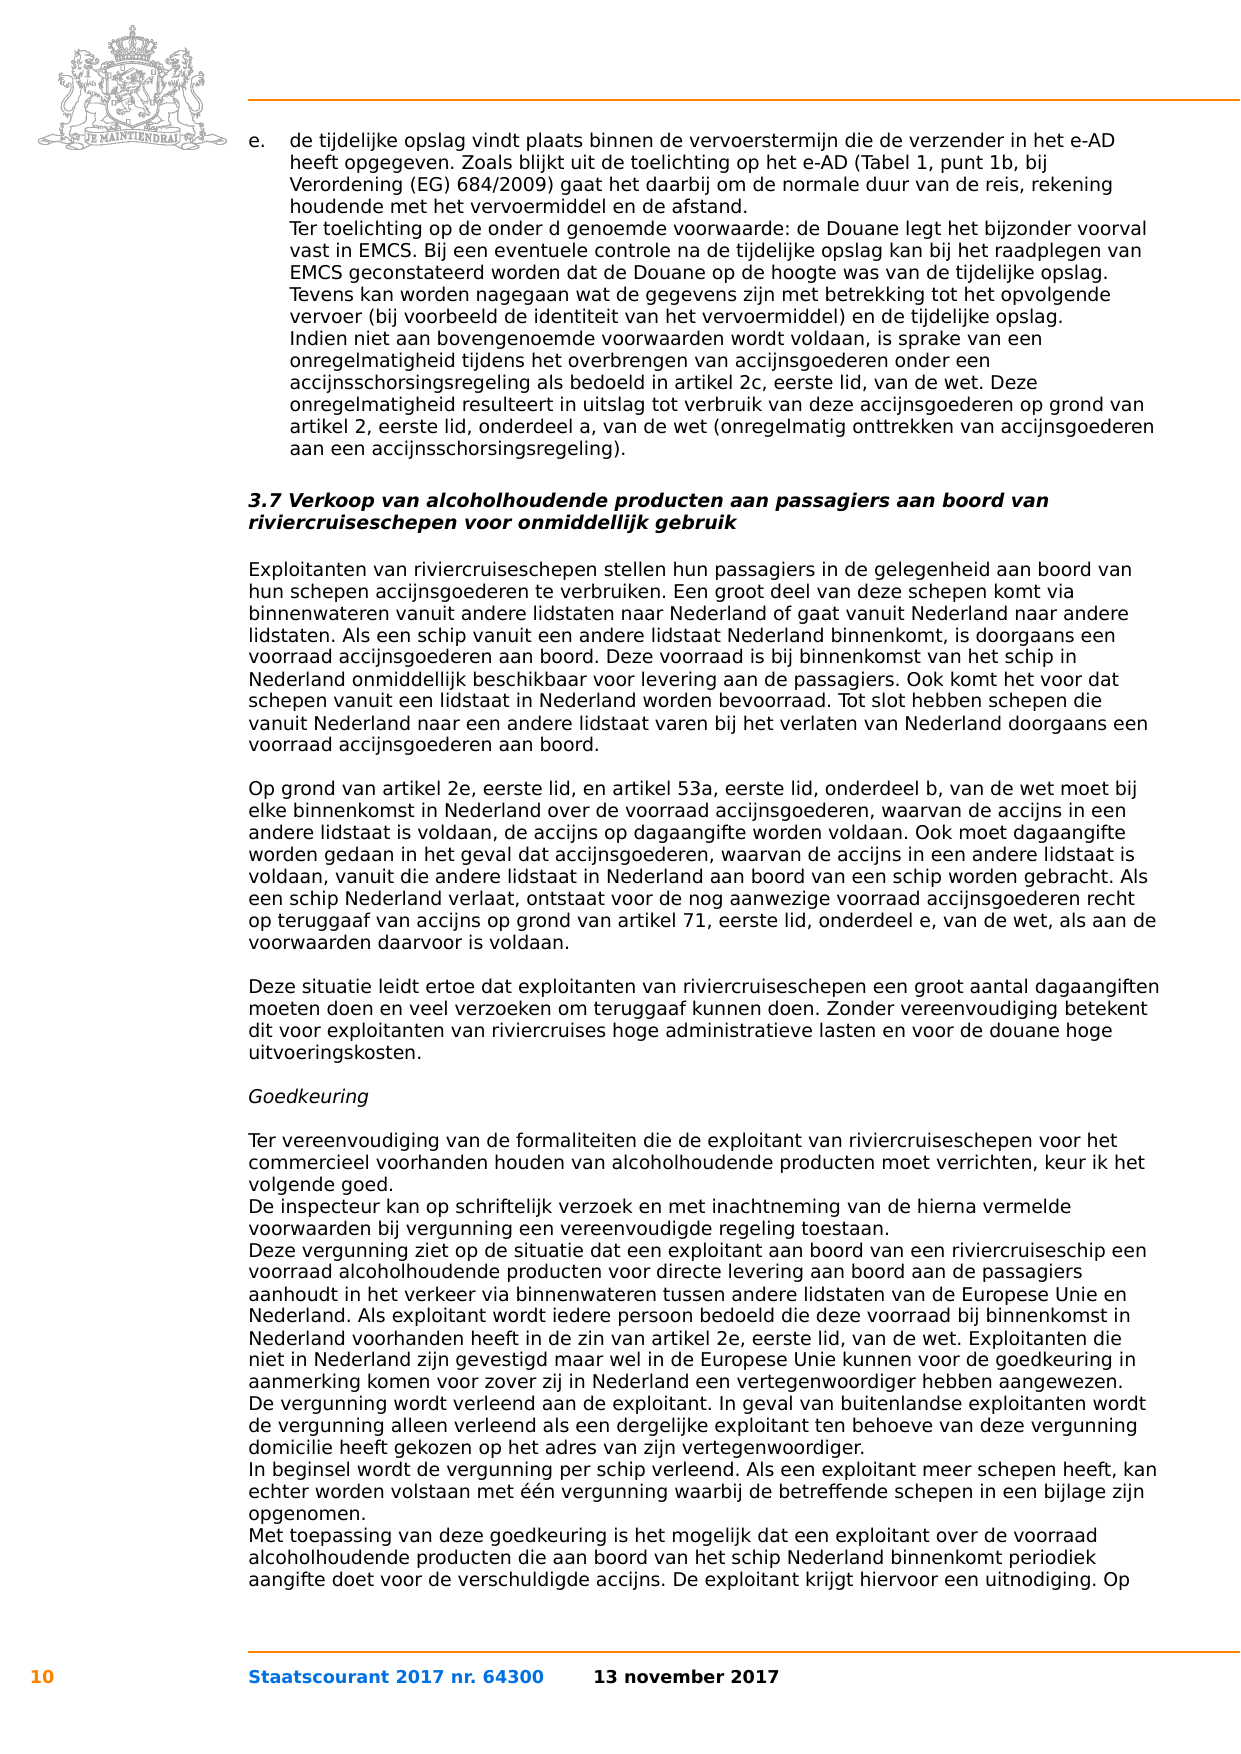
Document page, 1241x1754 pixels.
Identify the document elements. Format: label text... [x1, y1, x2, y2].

text Ter toelichting op de onder d genoemde voorwaarde: de Douane legt het bijzonder voorval vast in EMCS. Bij een eventuele controle na de tijdelijke opslag kan bij het raadplegen van EMCS geconstateerd worden dat de Douane op de hoogte was van de tijdelijke opslag. Tevens kan worden nagegaan wat de gegevens zijn met betrekking tot het opvolgende vervoer (bij voorbeeld de identiteit van het vervoermiddel) en de tijdelijke opslag. [289, 218, 1163, 328]
text Ter vereenvoudiging van de formaliteiten die de exploitant van riviercruiseschepen voor het commercieel voorhanden houden van alcoholhoudende producten moet verrichten, keur ik het volgende goed. [248, 1129, 1163, 1196]
text De vergunning wordt verleend aan de exploitant. In geval van buitenlandse exploitanten wordt de vergunning alleen verleend als een dergelijke exploitant ten behoeve van deze vergunning domicilie heeft gekozen op het adres van zijn vertegenwoordiger. [248, 1393, 1163, 1459]
text Deze situatie leidt ertoe dat exploitanten van riviercruiseschepen een groot aantal dagaangiften moeten doen en veel verzoeken om teruggaaf kunnen doen. Zonder vereenvoudiging betekent dit voor exploitanten van riviercruises hoge administratieve lasten en voor de douane hoge uitvoeringskosten. [248, 976, 1163, 1064]
picture [38, 25, 227, 150]
text In beginsel wordt de vergunning per schip verleend. Als een exploitant meer schepen heeft, kan echter worden volstaan met één vergunning waarbij de betreffende schepen in een bijlage zijn opgenomen. [248, 1459, 1163, 1525]
text Op grond van artikel 2e, eerste lid, en artikel 53a, eerste lid, onderdeel b, van de wet moet bij elke binnenkomst in Nederland over de voorraad accijnsgoederen, waarvan de accijns in een andere lidstaat is voldaan, de accijns op dagaangifte worden voldaan. Ook moet dagaangifte worden gedaan in het geval dat accijnsgoederen, waarvan de accijns in een andere lidstaat is voldaan, vanuit die andere lidstaat in Nederland aan boord van een schip worden gebracht. Als een schip Nederland verlaat, ontstaat voor de nog aanwezige voorraad accijnsgoederen recht op teruggaaf van accijns op grond van artikel 71, eerste lid, onderdeel e, van de wet, als aan de voorwaarden daarvoor is voldaan. [248, 778, 1163, 954]
text e. de tijdelijke opslag vindt plaats binnen de vervoerstermijn die de verzender in het e-AD heeft opgegeven. Zoals blijkt uit de toelichting op het e-AD (Tabel 1, punt 1b, bij Verordening (EG) 684/2009) gaat het daarbij om de normale duur van de reis, rekening houdende met het vervoermiddel en de afstand. [248, 130, 1163, 218]
text De inspecteur kan op schriftelijk verzoek en met inachtneming van de hierna vermelde voorwaarden bij vergunning een vereenvoudigde regeling toestaan. [248, 1196, 1163, 1239]
subtitle Goedkeuring [248, 1086, 1163, 1108]
text Exploitanten van riviercruiseschepen stellen hun passagiers in de gelegenheid aan boord van hun schepen accijnsgoederen te verbruiken. Een groot deel van deze schepen komt via binnenwateren vanuit andere lidstaten naar Nederland of gaat vanuit Nederland naar andere lidstaten. Als een schip vanuit een andere lidstaat Nederland binnenkomt, is doorgaans een voorraad accijnsgoederen aan boord. Deze voorraad is bij binnenkomst van het schip in Nederland onmiddellijk beschikbaar voor levering aan de passagiers. Ook komt het voor dat schepen vanuit een lidstaat in Nederland worden bevoorraad. Tot slot hebben schepen die vanuit Nederland naar een andere lidstaat varen bij het verlaten van Nederland doorgaans een voorraad accijnsgoederen aan boord. [248, 558, 1163, 756]
text Met toepassing van deze goedkeuring is het mogelijk dat een exploitant over de voorraad alcoholhoudende producten die aan boord van het schip Nederland binnenkomt periodiek aangifte doet voor de verschuldigde accijns. De exploitant krijgt hiervoor een uitnodiging. Op [248, 1525, 1163, 1591]
text Indien niet aan bovengenoemde voorwaarden wordt voldaan, is sprake van een onregelmatigheid tijdens het overbrengen van accijnsgoederen onder een accijnsschorsingsregeling als bedoeld in artikel 2c, eerste lid, van de wet. Deze onregelmatigheid resulteert in uitslag tot verbruik van deze accijnsgoederen op grond van artikel 2, eerste lid, onderdeel a, van de wet (onregelmatig onttrekken van accijnsgoederen aan een accijnsschorsingsregeling). [289, 328, 1163, 459]
subtitle 3.7 Verkoop van alcoholhoudende producten aan passagiers aan boord van riviercruiseschepen voor onmiddellijk gebruik [248, 489, 1163, 533]
text Deze vergunning ziet op de situatie dat een exploitant aan boord van een riviercruiseschip een voorraad alcoholhoudende producten voor directe levering aan boord aan de passagiers aanhoudt in het verkeer via binnenwateren tussen andere lidstaten van de Europese Unie en Nederland. Als exploitant wordt iedere persoon bedoeld die deze voorraad bij binnenkomst in Nederland voorhanden heeft in de zin van artikel 2e, eerste lid, van de wet. Exploitanten die niet in Nederland zijn gevestigd maar wel in de Europese Unie kunnen voor de goedkeuring in aanmerking komen voor zover zij in Nederland een vertegenwoordiger hebben aangewezen. [248, 1239, 1163, 1393]
